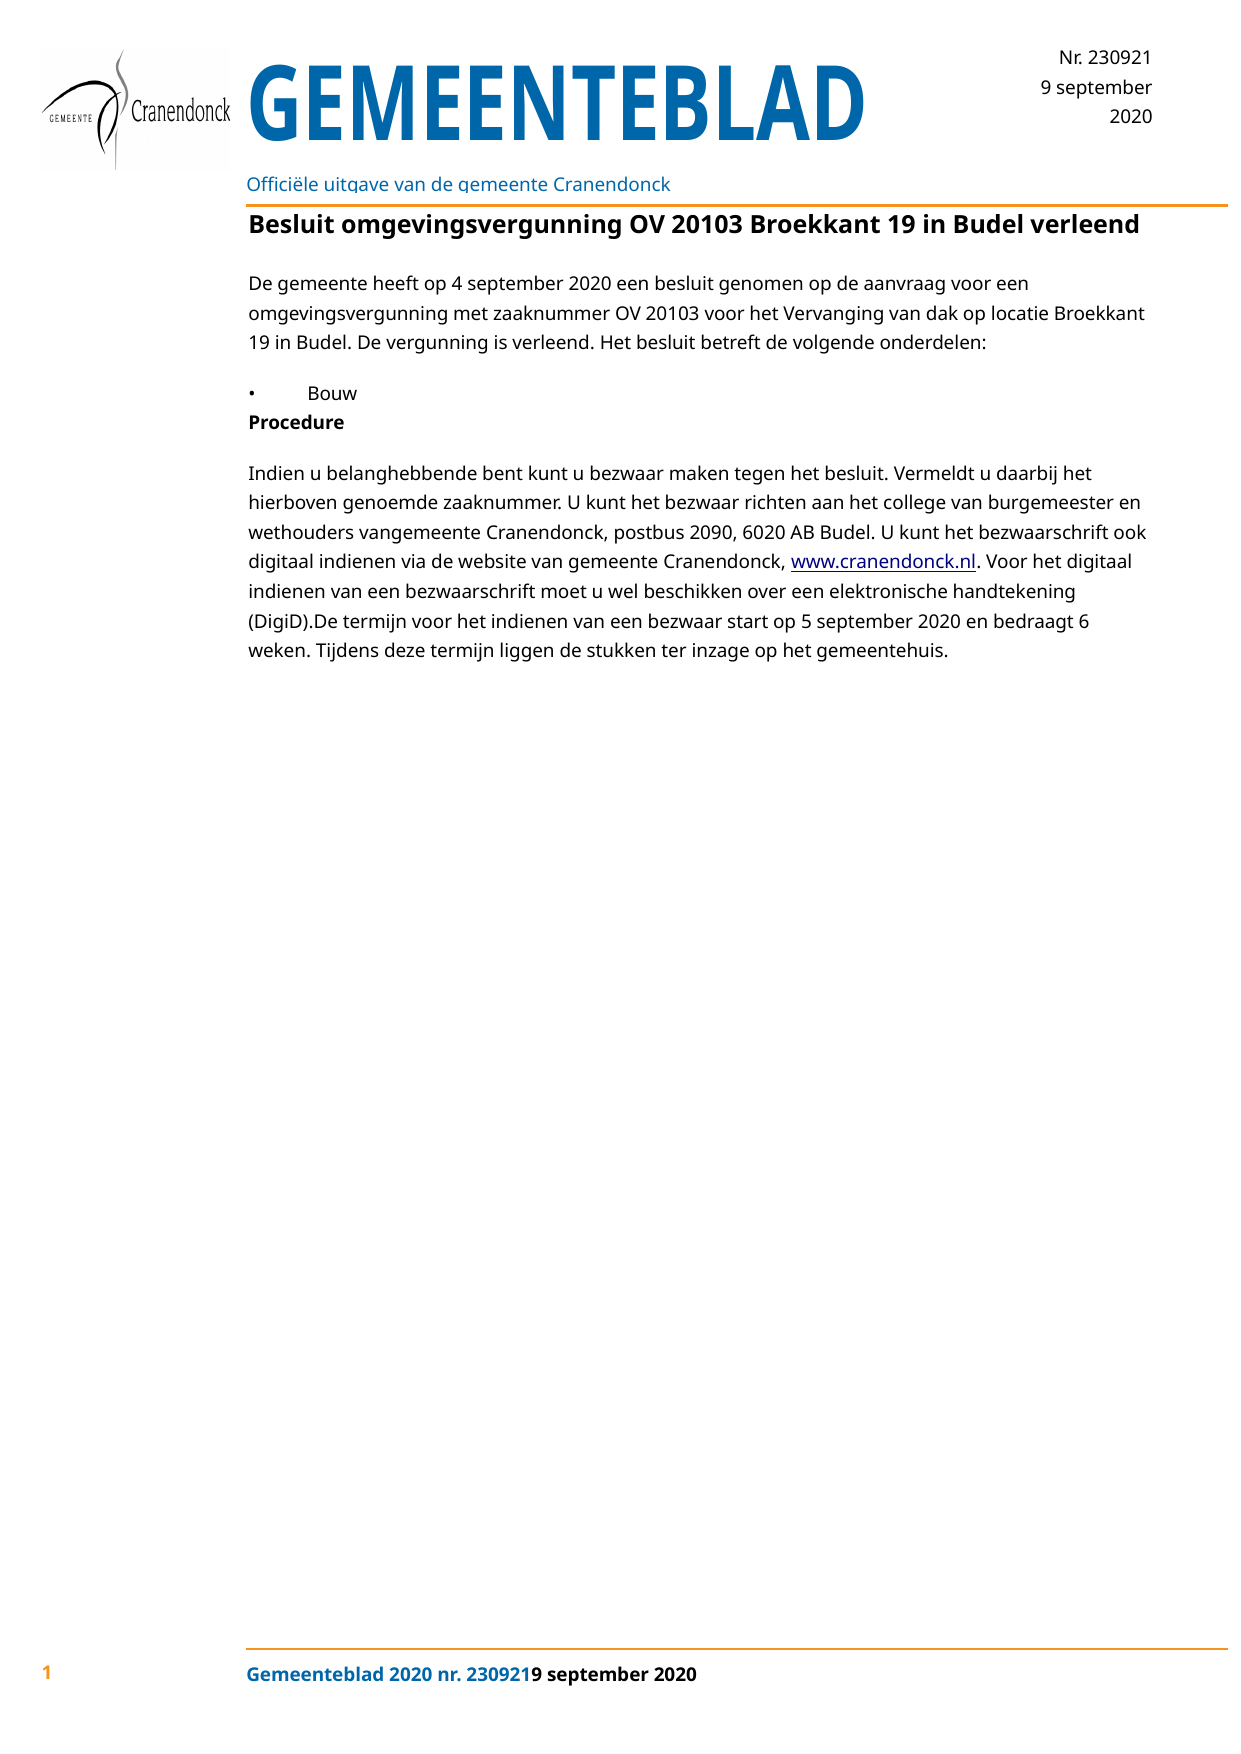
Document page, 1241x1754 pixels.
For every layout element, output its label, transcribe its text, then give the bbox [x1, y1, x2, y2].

text Indien u belanghebbende bent kunt u bezwaar maken tegen het besluit. Vermeldt u daarbij het hierboven genoemde zaaknummer. U kunt het bezwaar richten aan het college van burgemeester en wethouders vangemeente Cranendonck, postbus 2090, 6020 AB Budel. U kunt het bezwaarschrift ook digitaal indienen via de website van gemeente Cranendonck, www.cranendonck.nl. Voor het digitaal indienen van een bezwaarschrift moet u wel beschikken over een elektronische handtekening (DigiD).De termijn voor het indienen van een bezwaar start op 5 september 2020 en bedraagt 6 weken. Tijdens deze termijn liggen de stukken ter inzage op het gemeentehuis. [248, 460, 1152, 663]
text Procedure [248, 409, 1152, 435]
picture [41, 47, 231, 172]
text Besluit omgevingsvergunning OV 20103 Broekkant 19 in Budel verleend [248, 207, 1152, 241]
text De gemeente heeft op 4 september 2020 een besluit genomen op de aanvraag voor een omgevingsvergunning met zaaknummer OV 20103 voor het Vervanging van dak op locatie Broekkant 19 in Budel. De vergunning is verleend. Het besluit betreft de volgende onderdelen: [248, 270, 1152, 355]
list Bouw [248, 380, 1152, 406]
